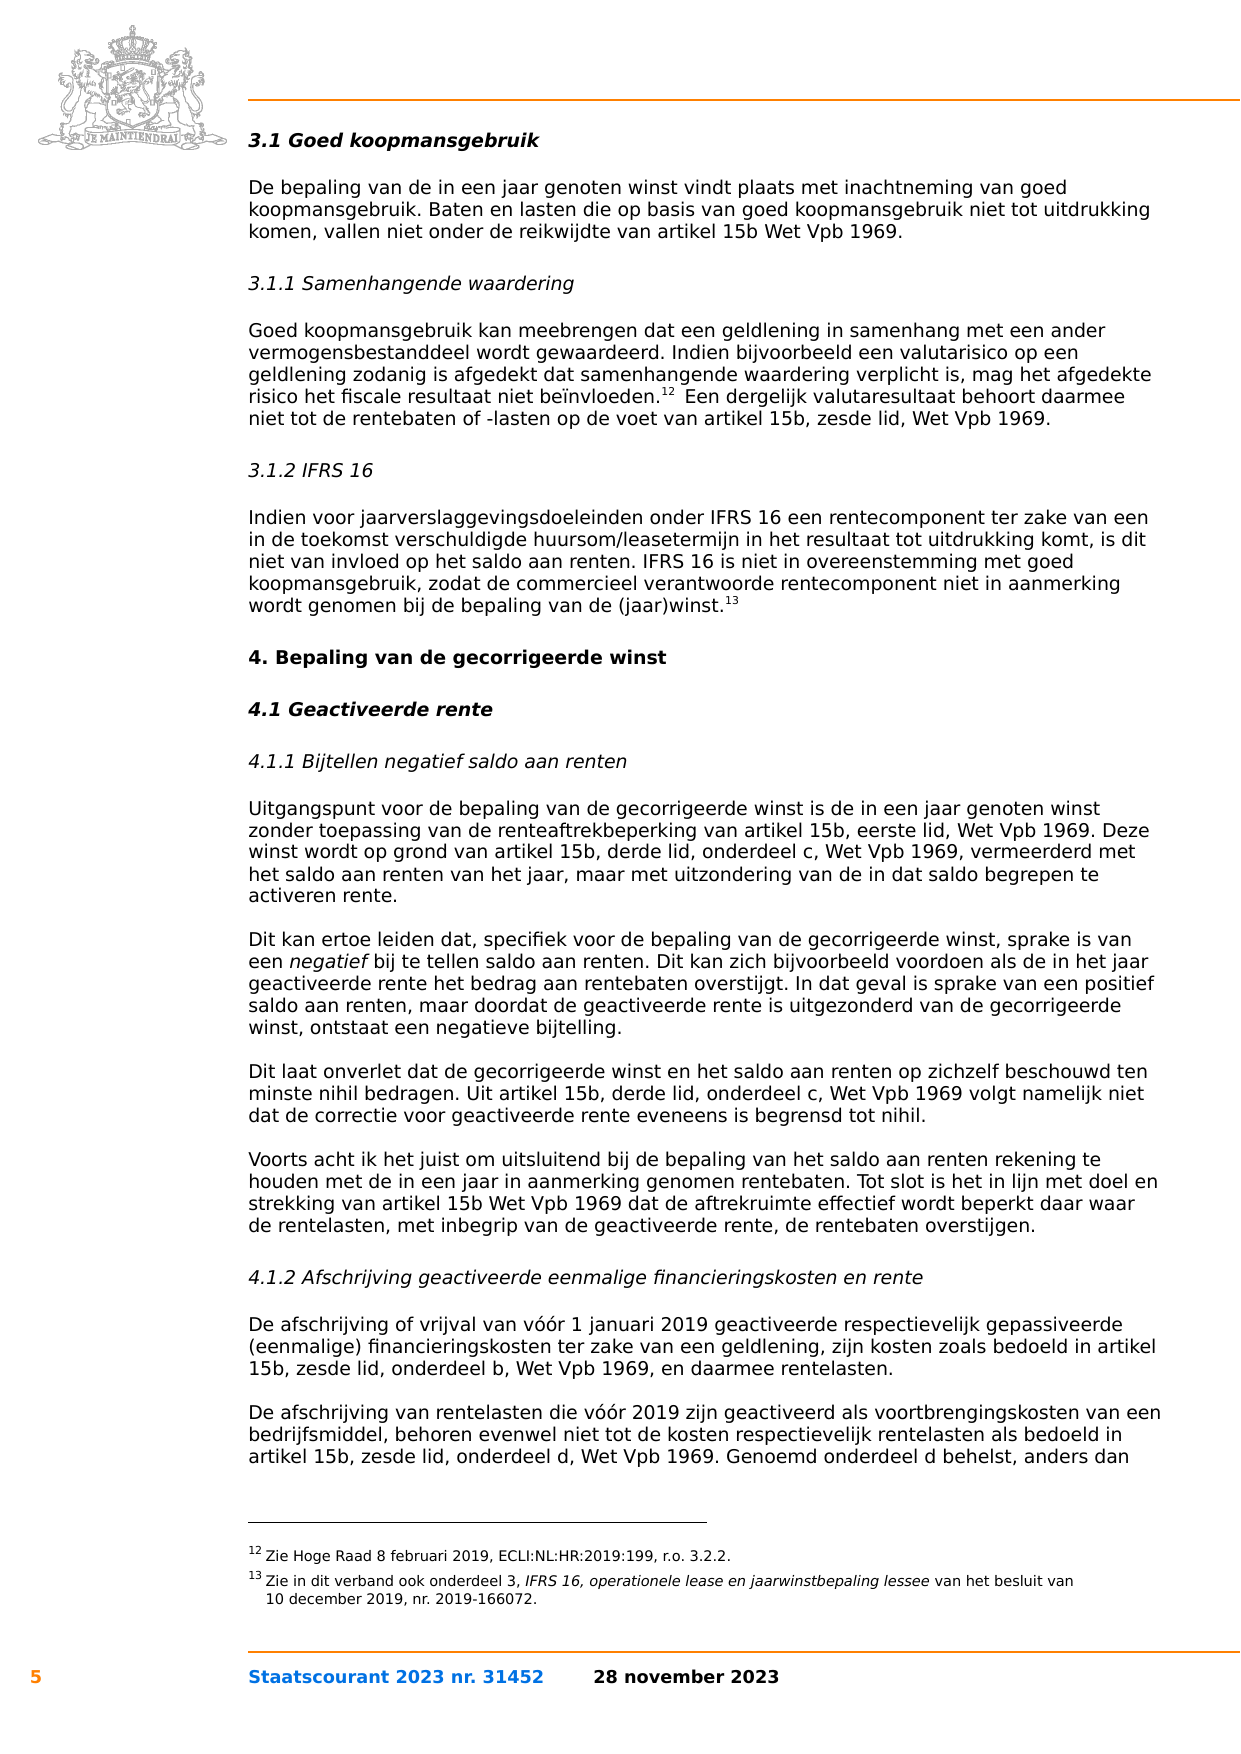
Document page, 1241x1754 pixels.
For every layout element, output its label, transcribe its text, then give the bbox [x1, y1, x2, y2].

subtitle 4.1.2 Afschrijving geactiveerde eenmalige financieringskosten en rente [248, 1267, 1163, 1289]
text Goed koopmansgebruik kan meebrengen dat een geldlening in samenhang met een ander vermogensbestanddeel wordt gewaardeerd. Indien bijvoorbeeld een valutarisico op een geldlening zodanig is afgedekt dat samenhangende waardering verplicht is, mag het afgedekte risico het fiscale resultaat niet beïnvloeden. Een dergelijk valutaresultaat behoort daarmee niet tot de rentebaten of -lasten op de voet van artikel 15b, zesde lid, Wet Vpb 1969. [248, 320, 1163, 430]
subtitle 3.1.1 Samenhangende waardering [248, 273, 1163, 295]
subtitle 4. Bepaling van de gecorrigeerde winst [248, 647, 1163, 668]
subtitle 4.1.1 Bijtellen negatief saldo aan renten [248, 751, 1163, 772]
text De afschrijving of vrijval van vóór 1 januari 2019 geactiveerde respectievelijk gepassiveerde (eenmalige) financieringskosten ter zake van een geldlening, zijn kosten zoals bedoeld in artikel 15b, zesde lid, onderdeel b, Wet Vpb 1969, en daarmee rentelasten. [248, 1314, 1163, 1380]
text Voorts acht ik het juist om uitsluitend bij de bepaling van het saldo aan renten rekening te houden met de in een jaar in aanmerking genomen rentebaten. Tot slot is het in lijn met doel en strekking van artikel 15b Wet Vpb 1969 dat de aftrekruimte effectief wordt beperkt daar waar de rentelasten, met inbegrip van de geactiveerde rente, de rentebaten overstijgen. [248, 1149, 1163, 1237]
text Uitgangspunt voor de bepaling van de gecorrigeerde winst is de in een jaar genoten winst zonder toepassing van de renteaftrekbeperking van artikel 15b, eerste lid, Wet Vpb 1969. Deze winst wordt op grond van artikel 15b, derde lid, onderdeel c, Wet Vpb 1969, vermeerderd met het saldo aan renten van het jaar, maar met uitzondering van de in dat saldo begrepen te activeren rente. [248, 797, 1163, 907]
text De afschrijving van rentelasten die vóór 2019 zijn geactiveerd als voortbrengingskosten van een bedrijfsmiddel, behoren evenwel niet tot de kosten respectievelijk rentelasten als bedoeld in artikel 15b, zesde lid, onderdeel d, Wet Vpb 1969. Genoemd onderdeel d behelst, anders dan [248, 1402, 1163, 1467]
subtitle 3.1 Goed koopmansgebruik [248, 130, 1163, 152]
text Zie Hoge Raad 8 februari 2019, ECLI:NL:HR:2019:199, r.o. 3.2.2. [248, 1544, 1163, 1566]
text Indien voor jaarverslaggevingsdoeleinden onder IFRS 16 een rentecomponent ter zake van een in de toekomst verschuldigde huursom/leasetermijn in het resultaat tot uitdrukking komt, is dit niet van invloed op het saldo aan renten. IFRS 16 is niet in overeenstemming met goed koopmansgebruik, zodat de commercieel verantwoorde rentecomponent niet in aanmerking wordt genomen bij de bepaling van de (jaar)winst. [248, 507, 1163, 617]
text Dit laat onverlet dat de gecorrigeerde winst en het saldo aan renten op zichzelf beschouwd ten minste nihil bedragen. Uit artikel 15b, derde lid, onderdeel c, Wet Vpb 1969 volgt namelijk niet dat de correctie voor geactiveerde rente eveneens is begrensd tot nihil. [248, 1061, 1163, 1127]
text De bepaling van de in een jaar genoten winst vindt plaats met inachtneming van goed koopmansgebruik. Baten en lasten die op basis van goed koopmansgebruik niet tot uitdrukking komen, vallen niet onder de reikwijdte van artikel 15b Wet Vpb 1969. [248, 177, 1163, 243]
text Zie in dit verband ook onderdeel 3, IFRS 16, operationele lease en jaarwinstbepaling lessee van het besluit van 10 december 2019, nr. 2019-166072. [248, 1569, 1163, 1608]
subtitle 3.1.2 IFRS 16 [248, 460, 1163, 482]
picture [38, 25, 227, 150]
subtitle 4.1 Geactiveerde rente [248, 698, 1163, 721]
text Dit kan ertoe leiden dat, specifiek voor de bepaling van de gecorrigeerde winst, sprake is van een negatief bij te tellen saldo aan renten. Dit kan zich bijvoorbeeld voordoen als de in het jaar geactiveerde rente het bedrag aan rentebaten overstijgt. In dat geval is sprake van een positief saldo aan renten, maar doordat de geactiveerde rente is uitgezonderd van de gecorrigeerde winst, ontstaat een negatieve bijtelling. [248, 929, 1163, 1039]
